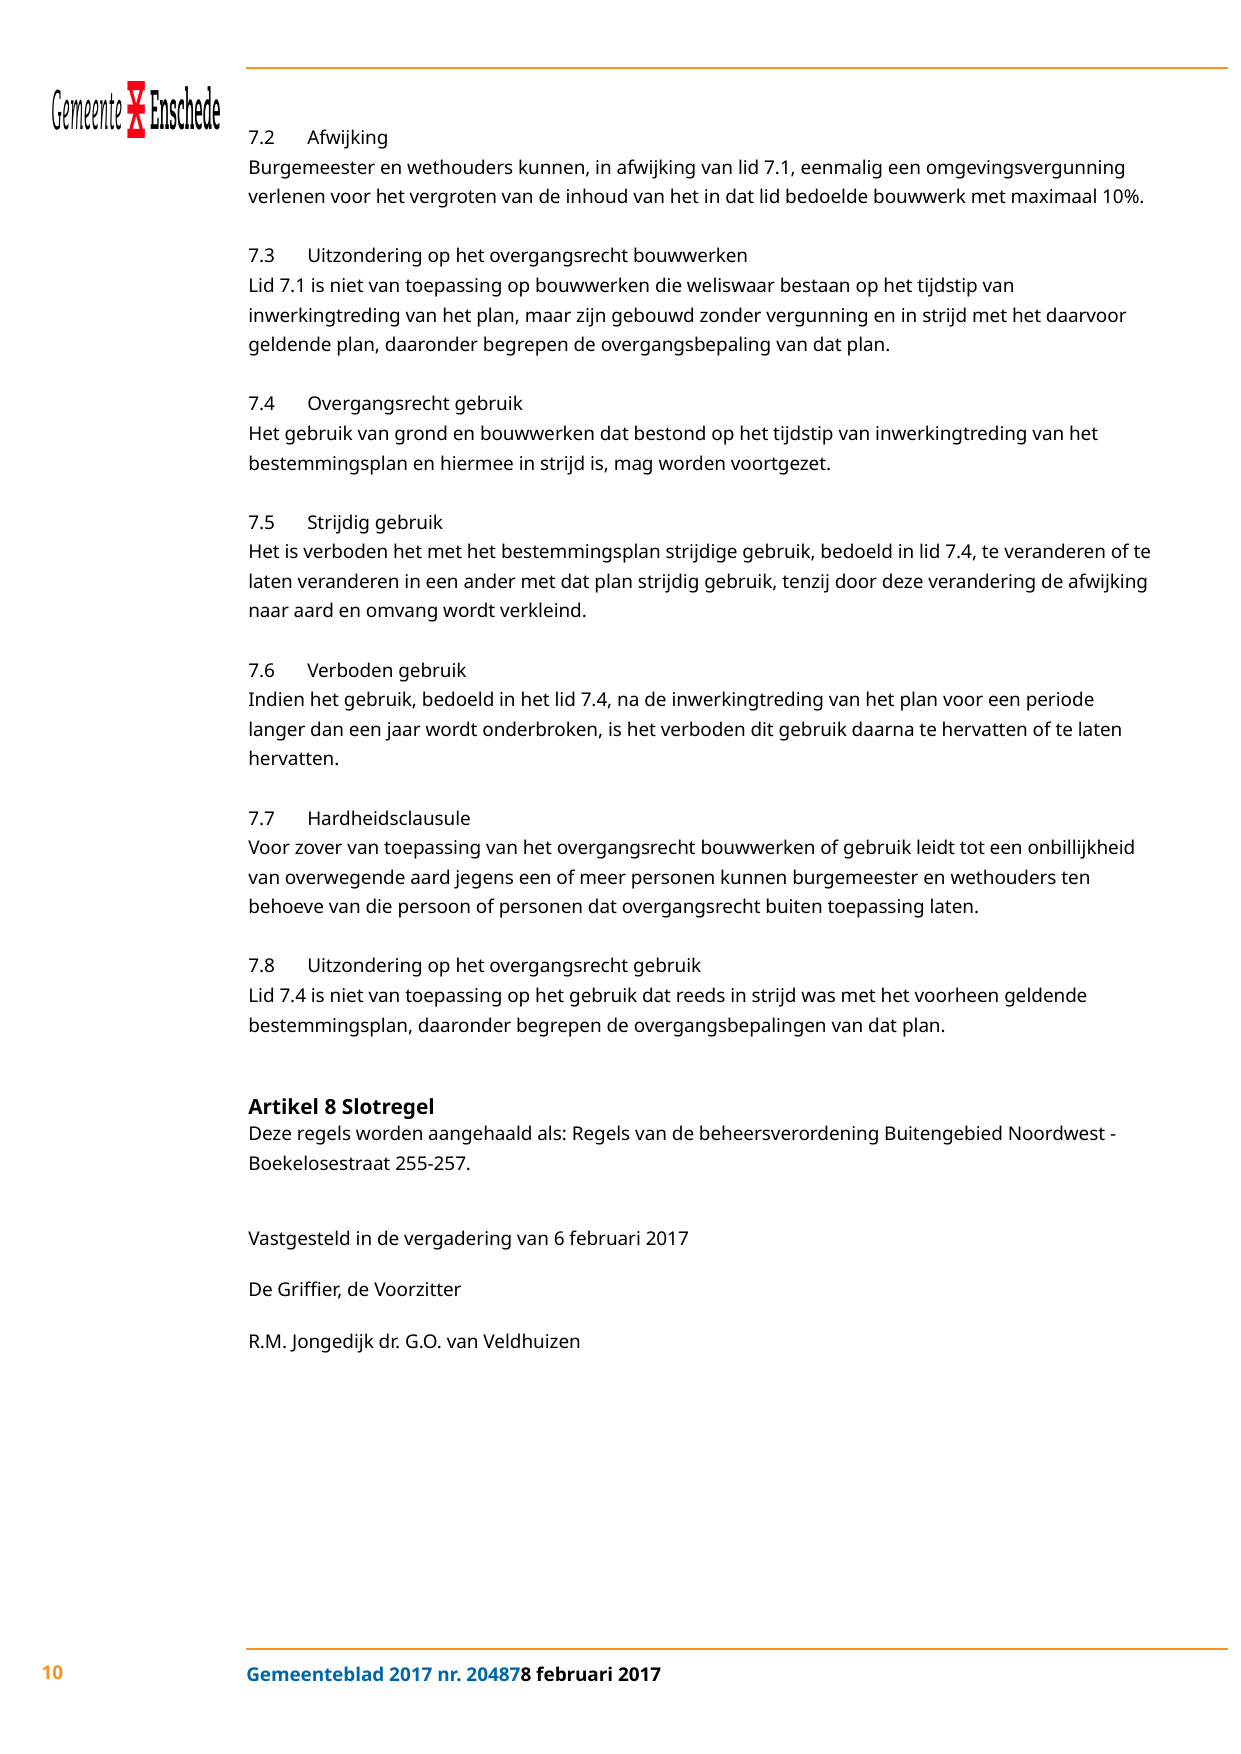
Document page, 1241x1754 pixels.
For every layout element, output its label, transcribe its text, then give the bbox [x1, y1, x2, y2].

text Indien het gebruik, bedoeld in het lid 7.4, na de inwerkingtreding van het plan voor een periode langer dan een jaar wordt onderbroken, is het verboden dit gebruik daarna te hervatten of te laten hervatten. [248, 686, 1152, 771]
list Overgangsrecht gebruik [248, 391, 1152, 416]
list Uitzondering op het overgangsrecht bouwwerken [248, 243, 1152, 268]
text R.M. Jongedijk dr. G.O. van Veldhuizen [248, 1328, 1152, 1354]
list Hardheidsclausule [248, 805, 1152, 831]
text Voor zover van toepassing van het overgangsrecht bouwwerken of gebruik leidt tot een onbillijkheid van overwegende aard jegens een of meer personen kunnen burgemeester en wethouders ten behoeve van die persoon of personen dat overgangsrecht buiten toepassing laten. [248, 834, 1152, 919]
text Burgemeester en wethouders kunnen, in afwijking van lid 7.1, eenmalig een omgevingsvergunning verlenen voor het vergroten van de inhoud van het in dat lid bedoelde bouwwerk met maximaal 10%. [248, 154, 1152, 209]
list Verboden gebruik [248, 657, 1152, 683]
picture [41, 47, 231, 172]
text Lid 7.1 is niet van toepassing op bouwwerken die weliswaar bestaan op het tijdstip van inwerkingtreding van het plan, maar zijn gebouwd zonder vergunning en in strijd met het daarvoor geldende plan, daaronder begrepen de overgangsbepaling van dat plan. [248, 272, 1152, 357]
text De Griffier, de Voorzitter [248, 1277, 1152, 1302]
text Vastgesteld in de vergadering van 6 februari 2017 [248, 1225, 1152, 1251]
list Afwijking [248, 124, 1152, 150]
text Artikel 8 Slotregel [248, 1092, 1152, 1120]
list Uitzondering op het overgangsrecht gebruik [248, 953, 1152, 978]
text Het gebruik van grond en bouwwerken dat bestond op het tijdstip van inwerkingtreding van het bestemmingsplan en hiermee in strijd is, mag worden voortgezet. [248, 420, 1152, 476]
text Het is verboden het met het bestemmingsplan strijdige gebruik, bedoeld in lid 7.4, te veranderen of te laten veranderen in een ander met dat plan strijdig gebruik, tenzij door deze verandering de afwijking naar aard en omvang wordt verkleind. [248, 538, 1152, 623]
text Lid 7.4 is niet van toepassing op het gebruik dat reeds in strijd was met het voorheen geldende bestemmingsplan, daaronder begrepen de overgangsbepalingen van dat plan. [248, 982, 1152, 1038]
text Deze regels worden aangehaald als: Regels van de beheersverordening Buitengebied Noordwest - Boekelosestraat 255-257. [248, 1120, 1152, 1176]
list Strijdig gebruik [248, 509, 1152, 535]
